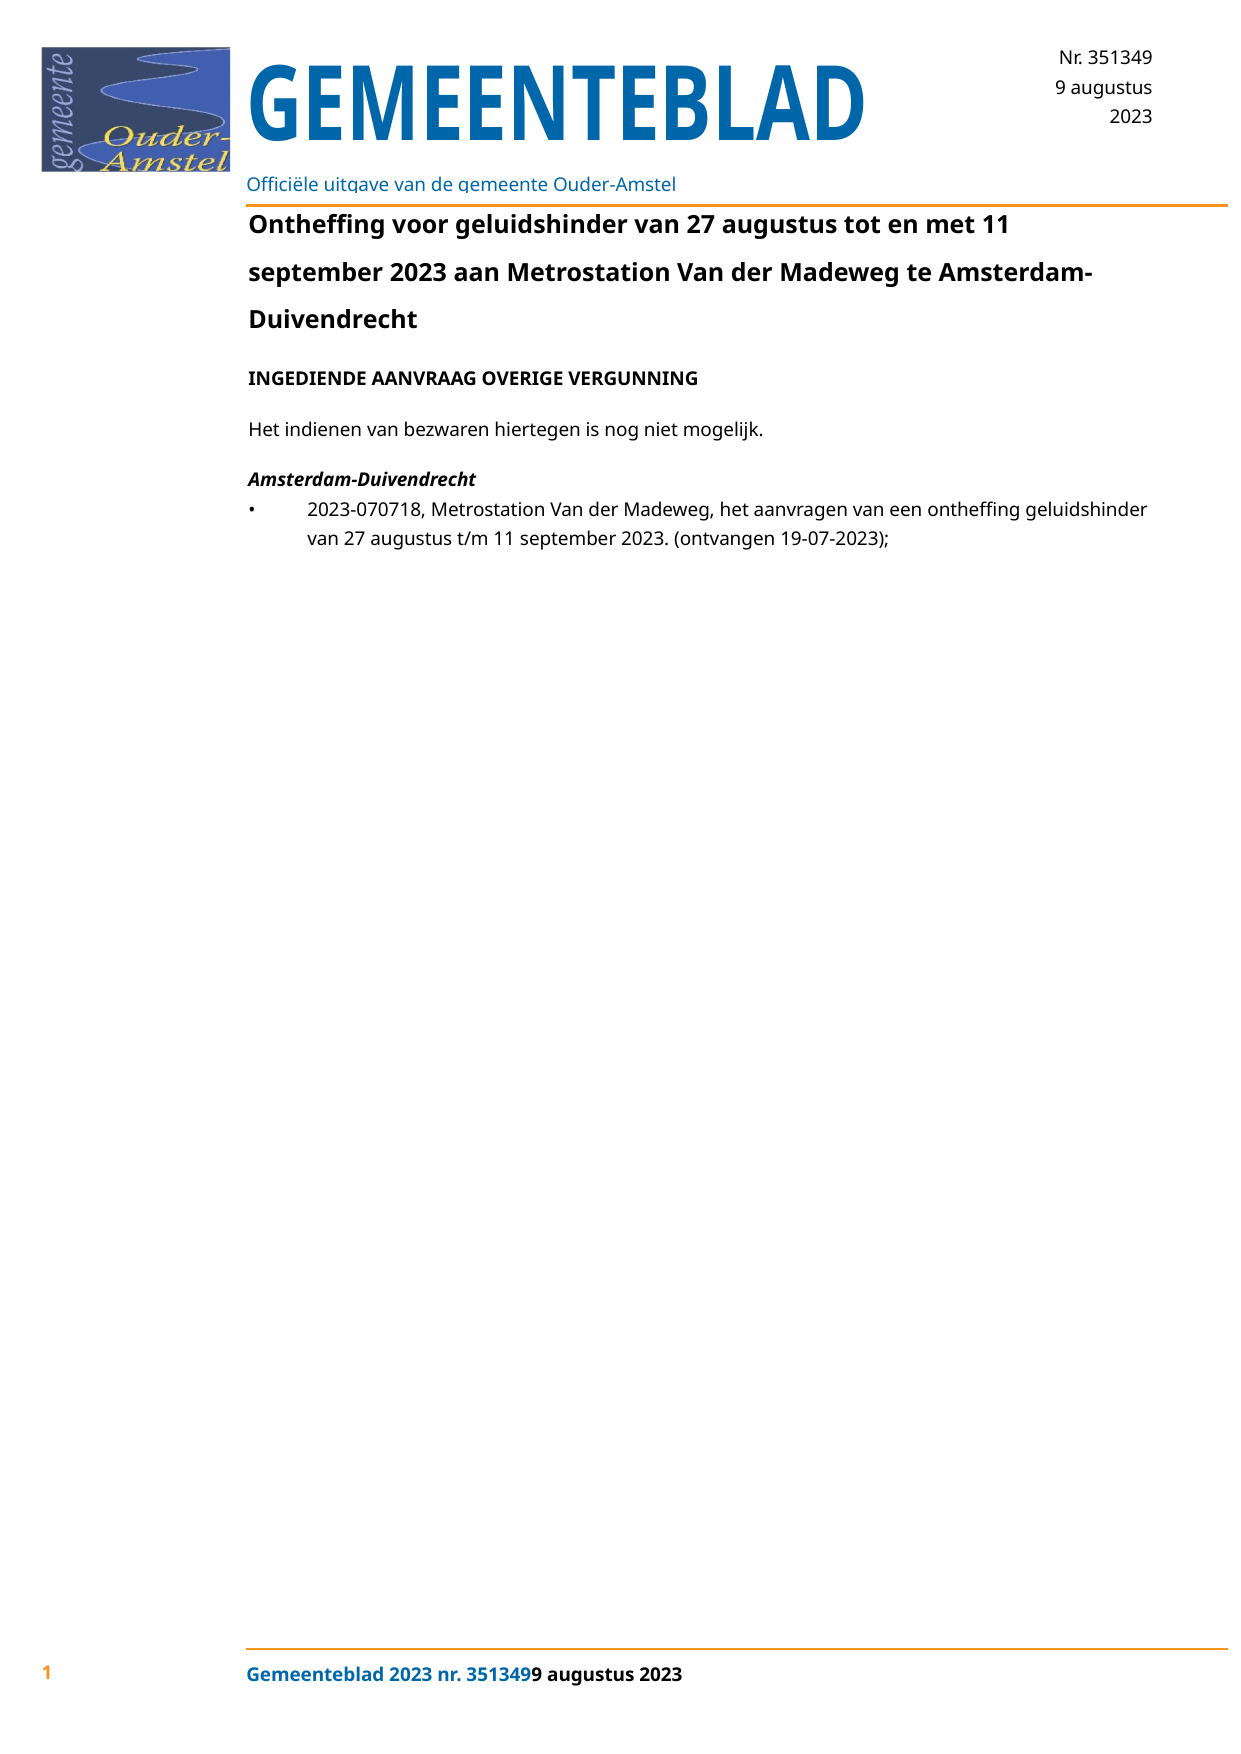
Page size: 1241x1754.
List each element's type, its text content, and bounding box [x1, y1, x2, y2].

text Het indienen van bezwaren hiertegen is nog niet mogelijk. [248, 416, 1152, 442]
list 2023-070718, Metrostation Van der Madeweg, het aanvragen van een ontheffing geluidshinder van 27 augustus t/m 11 september 2023. (ontvangen 19-07-2023); [248, 496, 1152, 551]
text Ontheffing voor geluidshinder van 27 augustus tot en met 11 september 2023 aan Metrostation Van der Madeweg te Amsterdam-Duivendrecht [248, 207, 1152, 336]
picture [41, 47, 231, 172]
text INGEDIENDE AANVRAAG OVERIGE VERGUNNING [248, 366, 1152, 391]
text Amsterdam-Duivendrecht [248, 466, 1152, 492]
